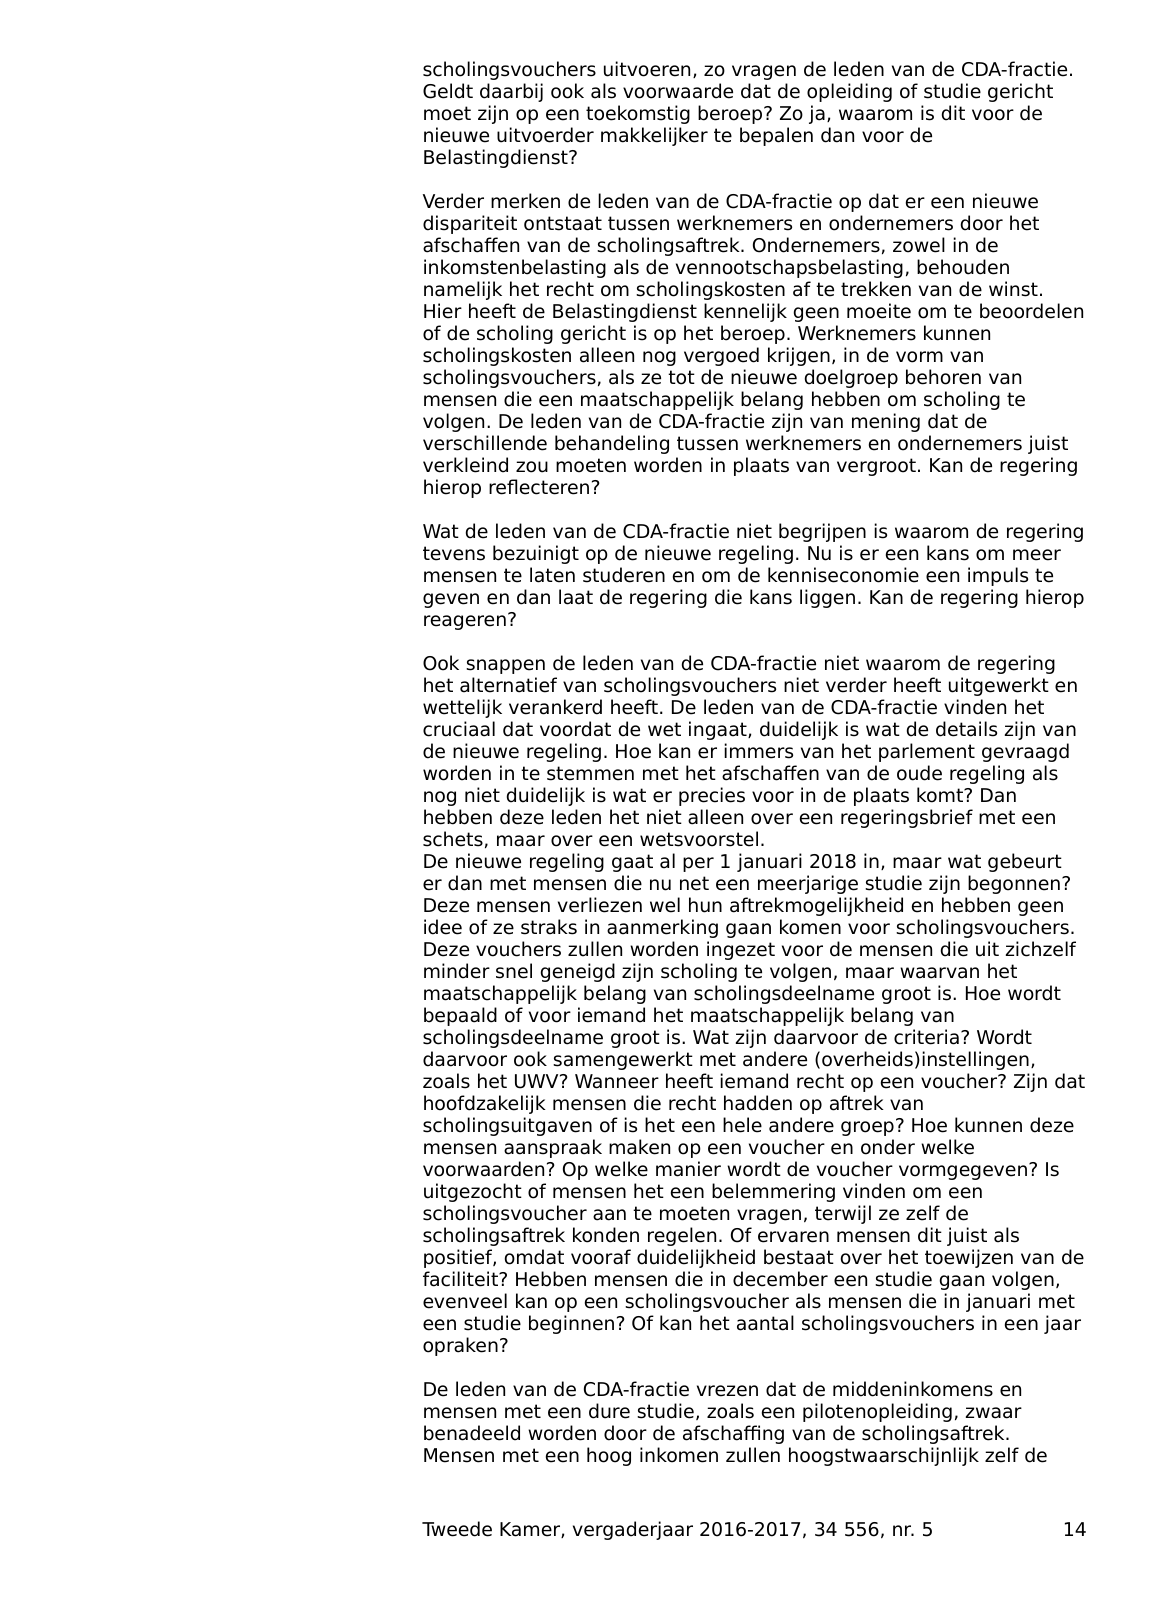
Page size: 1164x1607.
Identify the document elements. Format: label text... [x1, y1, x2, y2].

text De nieuwe regeling gaat al per 1 januari 2018 in, maar wat gebeurt er dan met mensen die nu net een meerjarige studie zijn begonnen? Deze mensen verliezen wel hun aftrekmogelijkheid en hebben geen idee of ze straks in aanmerking gaan komen voor scholingsvouchers. [422, 851, 1087, 939]
text Ook snappen de leden van de CDA-fractie niet waarom de regering het alternatief van scholingsvouchers niet verder heeft uitgewerkt en wettelijk verankerd heeft. De leden van de CDA-fractie vinden het cruciaal dat voordat de wet ingaat, duidelijk is wat de details zijn van de nieuwe regeling. Hoe kan er immers van het parlement gevraagd worden in te stemmen met het afschaffen van de oude regeling als nog niet duidelijk is wat er precies voor in de plaats komt? Dan hebben deze leden het niet alleen over een regeringsbrief met een schets, maar over een wetsvoorstel. [422, 653, 1087, 851]
text De leden van de CDA-fractie vrezen dat de middeninkomens en mensen met een dure studie, zoals een pilotenopleiding, zwaar benadeeld worden door de afschaffing van de scholingsaftrek. Mensen met een hoog inkomen zullen hoogstwaarschijnlijk zelf de [422, 1379, 1087, 1467]
text scholingsvouchers uitvoeren, zo vragen de leden van de CDA-fractie. Geldt daarbij ook als voorwaarde dat de opleiding of studie gericht moet zijn op een toekomstig beroep? Zo ja, waarom is dit voor de nieuwe uitvoerder makkelijker te bepalen dan voor de Belastingdienst? [422, 59, 1087, 169]
text Verder merken de leden van de CDA-fractie op dat er een nieuwe dispariteit ontstaat tussen werknemers en ondernemers door het afschaffen van de scholingsaftrek. Ondernemers, zowel in de inkomstenbelasting als de vennootschapsbelasting, behouden namelijk het recht om scholingskosten af te trekken van de winst. Hier heeft de Belastingdienst kennelijk geen moeite om te beoordelen of de scholing gericht is op het beroep. Werknemers kunnen scholingskosten alleen nog vergoed krijgen, in de vorm van scholingsvouchers, als ze tot de nieuwe doelgroep behoren van mensen die een maatschappelijk belang hebben om scholing te volgen. De leden van de CDA-fractie zijn van mening dat de verschillende behandeling tussen werknemers en ondernemers juist verkleind zou moeten worden in plaats van vergroot. Kan de regering hierop reflecteren? [422, 191, 1087, 499]
text Deze vouchers zullen worden ingezet voor de mensen die uit zichzelf minder snel geneigd zijn scholing te volgen, maar waarvan het maatschappelijk belang van scholingsdeelname groot is. Hoe wordt bepaald of voor iemand het maatschappelijk belang van scholingsdeelname groot is. Wat zijn daarvoor de criteria? Wordt daarvoor ook samengewerkt met andere (overheids)instellingen, zoals het UWV? Wanneer heeft iemand recht op een voucher? Zijn dat hoofdzakelijk mensen die recht hadden op aftrek van scholingsuitgaven of is het een hele andere groep? Hoe kunnen deze mensen aanspraak maken op een voucher en onder welke voorwaarden? Op welke manier wordt de voucher vormgegeven? Is uitgezocht of mensen het een belemmering vinden om een scholingsvoucher aan te moeten vragen, terwijl ze zelf de scholingsaftrek konden regelen. Of ervaren mensen dit juist als positief, omdat vooraf duidelijkheid bestaat over het toewijzen van de faciliteit? Hebben mensen die in december een studie gaan volgen, evenveel kan op een scholingsvoucher als mensen die in januari met een studie beginnen? Of kan het aantal scholingsvouchers in een jaar opraken? [422, 939, 1087, 1356]
text Wat de leden van de CDA-fractie niet begrijpen is waarom de regering tevens bezuinigt op de nieuwe regeling. Nu is er een kans om meer mensen te laten studeren en om de kenniseconomie een impuls te geven en dan laat de regering die kans liggen. Kan de regering hierop reageren? [422, 521, 1087, 631]
